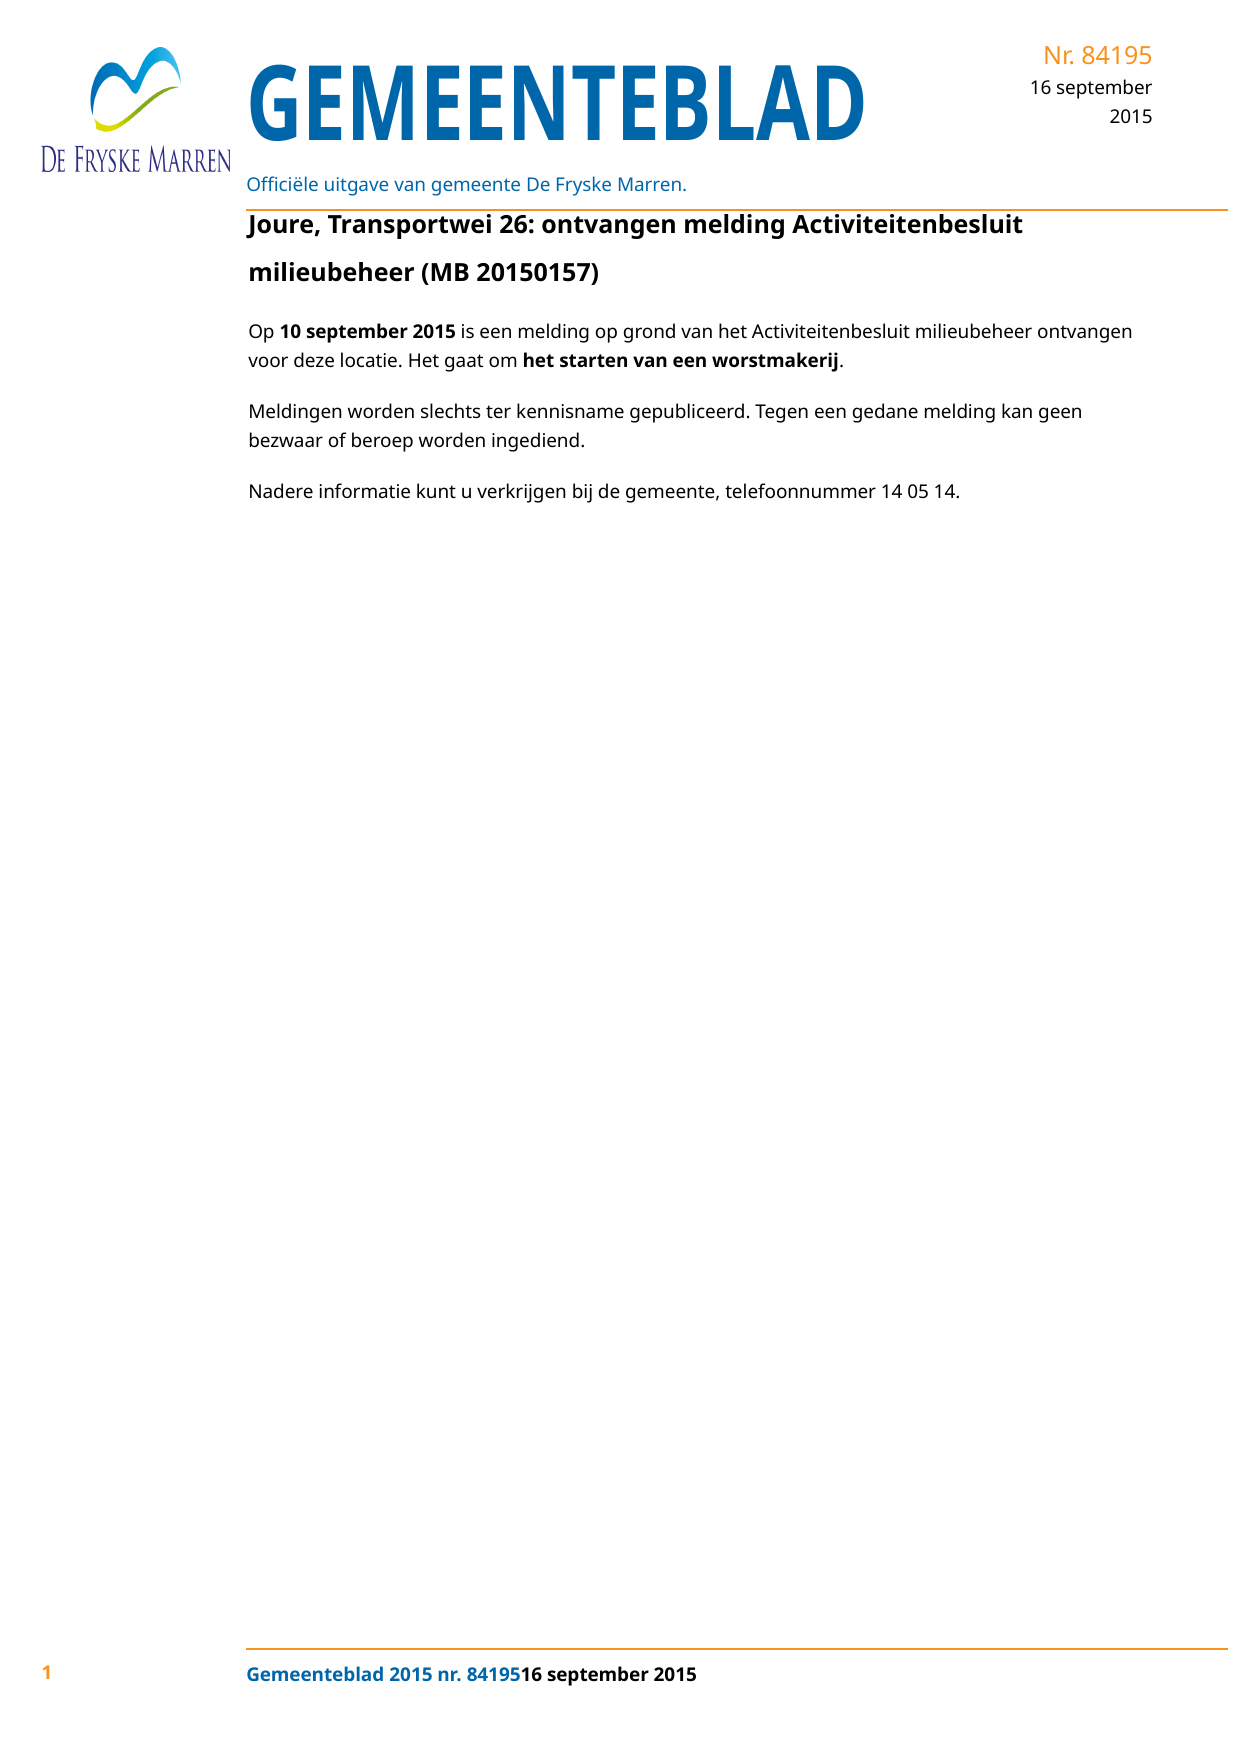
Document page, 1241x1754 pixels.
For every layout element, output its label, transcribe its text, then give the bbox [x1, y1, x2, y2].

text Joure, Transportwei 26: ontvangen melding Activiteitenbesluit milieubeheer (MB 20150157) [248, 211, 1152, 288]
picture [41, 47, 231, 172]
text Nadere informatie kunt u verkrijgen bij de gemeente, telefoonnummer 14 05 14. [248, 478, 1152, 504]
text Op 10 september 2015 is een melding op grond van het Activiteitenbesluit milieubeheer ontvangen voor deze locatie. Het gaat om het starten van een worstmakerij. [248, 318, 1152, 373]
text Meldingen worden slechts ter kennisname gepubliceerd. Tegen een gedane melding kan geen bezwaar of beroep worden ingediend. [248, 398, 1152, 453]
